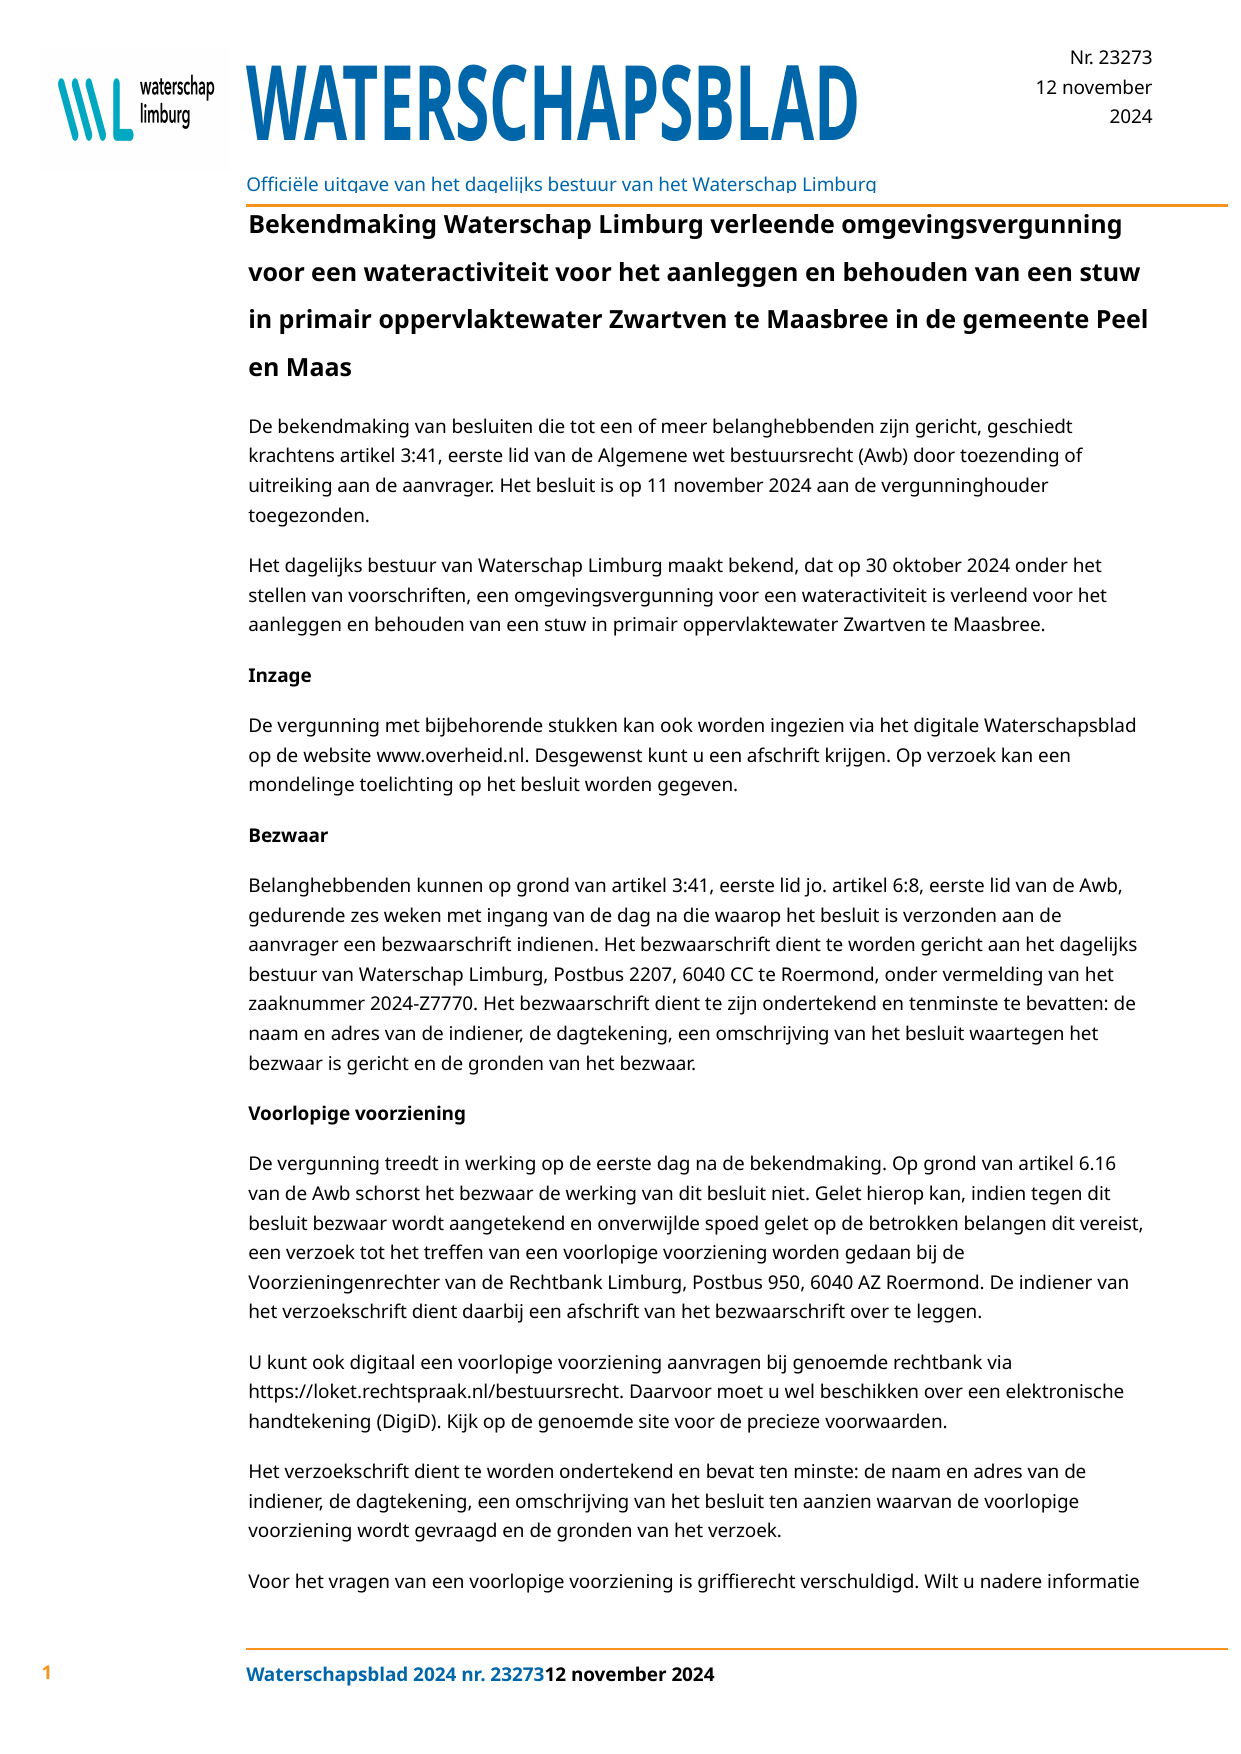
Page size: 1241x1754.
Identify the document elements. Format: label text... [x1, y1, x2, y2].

text Inzage [248, 662, 1152, 688]
text Voorlopige voorziening [248, 1100, 1152, 1126]
text Bezwaar [248, 822, 1152, 848]
text Voor het vragen van een voorlopige voorziening is griffierecht verschuldigd. Wilt u nadere informatie [248, 1568, 1152, 1594]
text Belanghebbenden kunnen op grond van artikel 3:41, eerste lid jo. artikel 6:8, eerste lid van de Awb, gedurende zes weken met ingang van de dag na die waarop het besluit is verzonden aan de aanvrager een bezwaarschrift indienen. Het bezwaarschrift dient te worden gericht aan het dagelijks bestuur van Waterschap Limburg, Postbus 2207, 6040 CC te Roermond, onder vermelding van het zaaknummer 2024-Z7770. Het bezwaarschrift dient te zijn ondertekend en tenminste te bevatten: de naam en adres van de indiener, de dagtekening, een omschrijving van het besluit waartegen het bezwaar is gericht en de gronden van het bezwaar. [248, 872, 1152, 1076]
text Het dagelijks bestuur van Waterschap Limburg maakt bekend, dat op 30 oktober 2024 onder het stellen van voorschriften, een omgevingsvergunning voor een wateractiviteit is verleend voor het aanleggen en behouden van een stuw in primair oppervlaktewater Zwartven te Maasbree. [248, 552, 1152, 637]
text U kunt ook digitaal een voorlopige voorziening aanvragen bij genoemde rechtbank via https://loket.rechtspraak.nl/bestuursrecht. Daarvoor moet u wel beschikken over een elektronische handtekening (DigiD). Kijk op de genoemde site voor de precieze voorwaarden. [248, 1349, 1152, 1434]
text Het verzoekschrift dient te worden ondertekend en bevat ten minste: de naam en adres van de indiener, de dagtekening, een omschrijving van het besluit ten aanzien waarvan de voorlopige voorziening wordt gevraagd en de gronden van het verzoek. [248, 1458, 1152, 1543]
text De vergunning met bijbehorende stukken kan ook worden ingezien via het digitale Waterschapsblad op de website www.overheid.nl. Desgewenst kunt u een afschrift krijgen. Op verzoek kan een mondelinge toelichting op het besluit worden gegeven. [248, 712, 1152, 797]
picture [41, 47, 231, 172]
text De vergunning treedt in werking op de eerste dag na de bekendmaking. Op grond van artikel 6.16 van de Awb schorst het bezwaar de werking van dit besluit niet. Gelet hierop kan, indien tegen dit besluit bezwaar wordt aangetekend en onverwijlde spoed gelet op de betrokken belangen dit vereist, een verzoek tot het treffen van een voorlopige voorziening worden gedaan bij de Voorzieningenrechter van de Rechtbank Limburg, Postbus 950, 6040 AZ Roermond. De indiener van het verzoekschrift dient daarbij een afschrift van het bezwaarschrift over te leggen. [248, 1151, 1152, 1324]
text Bekendmaking Waterschap Limburg verleende omgevingsvergunning voor een wateractiviteit voor het aanleggen en behouden van een stuw in primair oppervlaktewater Zwartven te Maasbree in de gemeente Peel en Maas [248, 207, 1152, 384]
text De bekendmaking van besluiten die tot een of meer belanghebbenden zijn gericht, geschiedt krachtens artikel 3:41, eerste lid van de Algemene wet bestuursrecht (Awb) door toezending of uitreiking aan de aanvrager. Het besluit is op 11 november 2024 aan de vergunninghouder toegezonden. [248, 413, 1152, 528]
